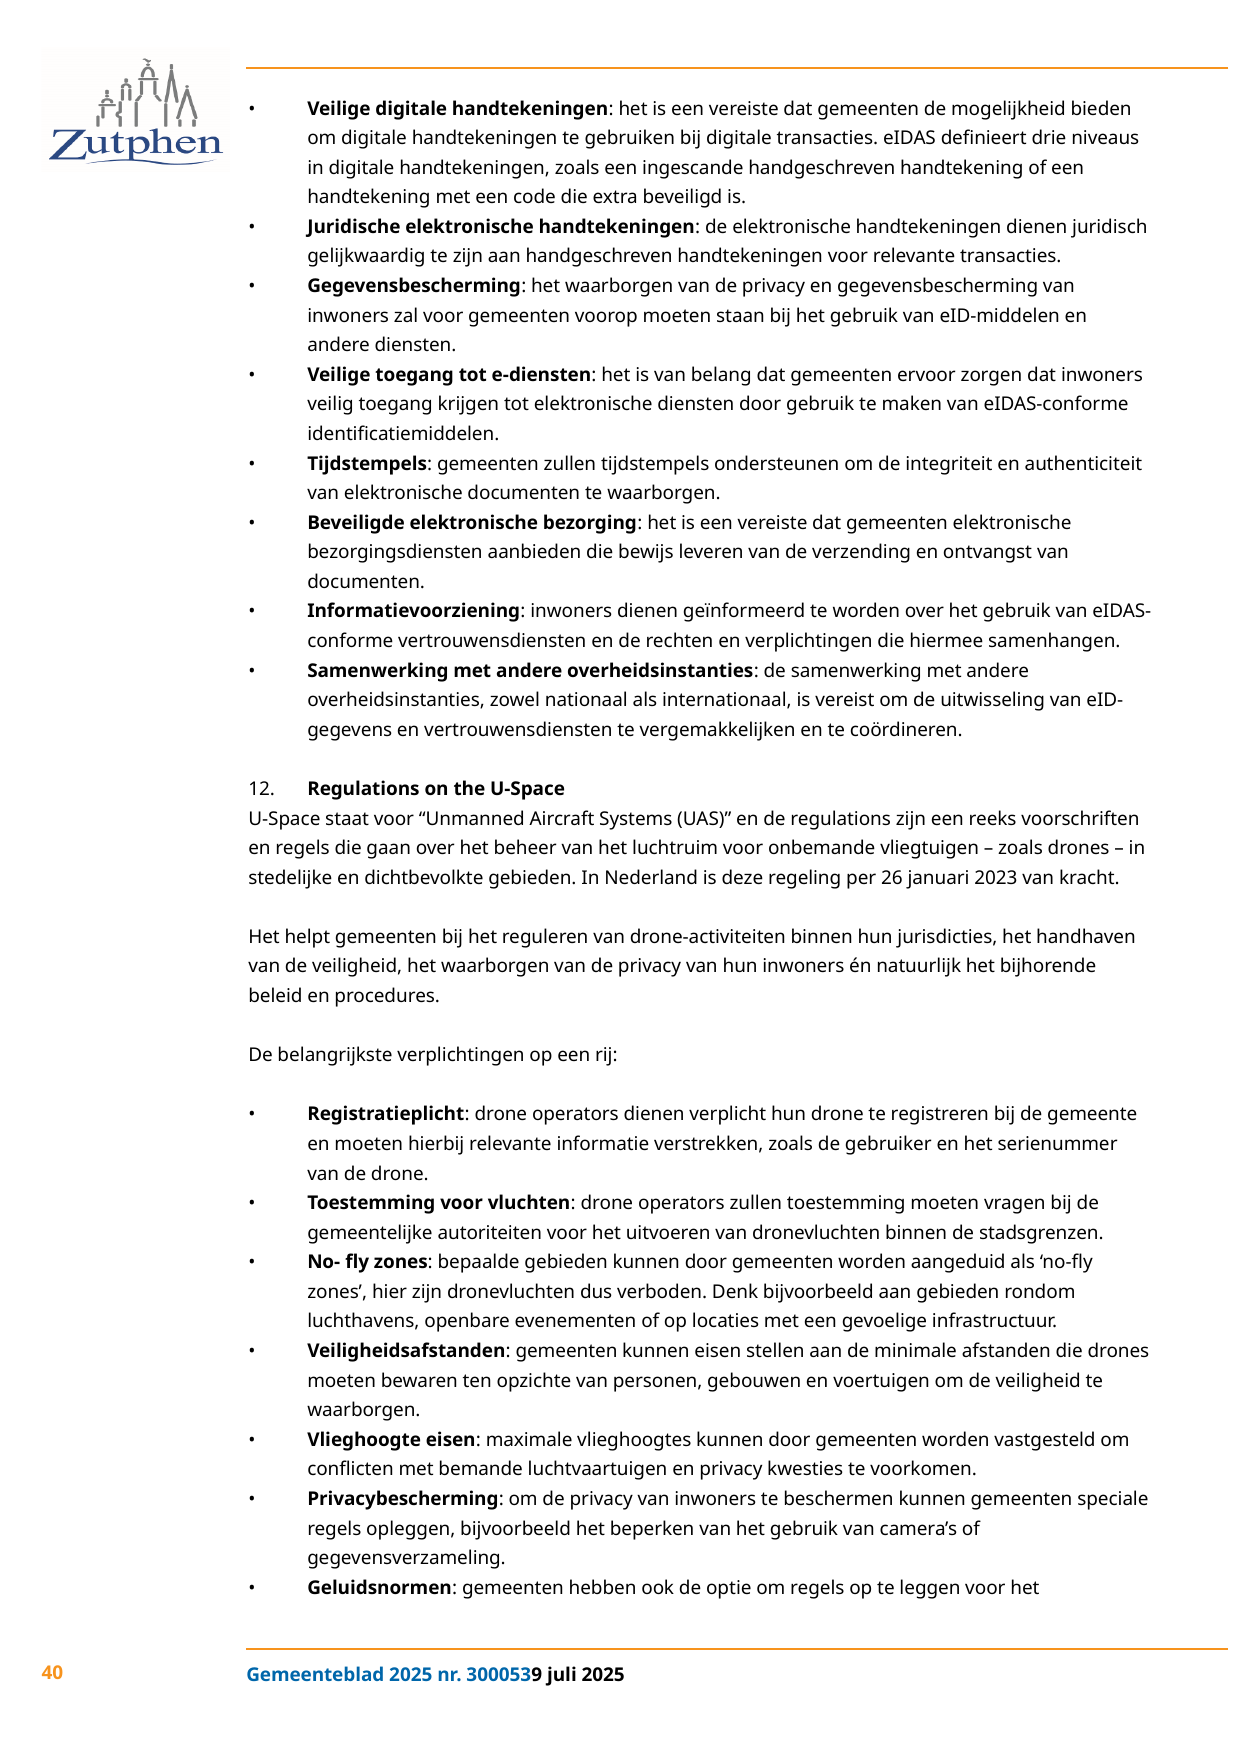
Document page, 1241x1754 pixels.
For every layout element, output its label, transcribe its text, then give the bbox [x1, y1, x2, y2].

list Toestemming voor vluchten: drone operators zullen toestemming moeten vragen bij de gemeentelijke autoriteiten voor het uitvoeren van dronevluchten binnen de stadsgrenzen. [248, 1189, 1152, 1245]
list Tijdstempels: gemeenten zullen tijdstempels ondersteunen om de integriteit en authenticiteit van elektronische documenten te waarborgen. [248, 450, 1152, 505]
list Vlieghoogte eisen: maximale vlieghoogtes kunnen door gemeenten worden vastgesteld om conflicten met bemande luchtvaartuigen en privacy kwesties te voorkomen. [248, 1426, 1152, 1481]
text U-Space staat voor “Unmanned Aircraft Systems (UAS)” en de regulations zijn een reeks voorschriften en regels die gaan over het beheer van het luchtruim voor onbemande vliegtuigen – zoals drones – in stedelijke en dichtbevolkte gebieden. In Nederland is deze regeling per 26 januari 2023 van kracht. [248, 805, 1152, 890]
text De belangrijkste verplichtingen op een rij: [248, 1041, 1152, 1067]
list Veiligheidsafstanden: gemeenten kunnen eisen stellen aan de minimale afstanden die drones moeten bewaren ten opzichte van personen, gebouwen en voertuigen om de veiligheid te waarborgen. [248, 1337, 1152, 1422]
list Veilige digitale handtekeningen: het is een vereiste dat gemeenten de mogelijkheid bieden om digitale handtekeningen te gebruiken bij digitale transacties. eIDAS definieert drie niveaus in digitale handtekeningen, zoals een ingescande handgeschreven handtekening of een handtekening met een code die extra beveiligd is. [248, 95, 1152, 209]
list Veilige toegang tot e-diensten: het is van belang dat gemeenten ervoor zorgen dat inwoners veilig toegang krijgen tot elektronische diensten door gebruik te maken van eIDAS-conforme identificatiemiddelen. [248, 361, 1152, 446]
picture [41, 47, 231, 172]
list Registratieplicht: drone operators dienen verplicht hun drone te registreren bij de gemeente en moeten hierbij relevante informatie verstrekken, zoals de gebruiker en het serienummer van de drone. [248, 1101, 1152, 1186]
list Regulations on the U-Space [248, 775, 1152, 801]
list No- fly zones: bepaalde gebieden kunnen door gemeenten worden aangeduid als ‘no-fly zones’, hier zijn dronevluchten dus verboden. Denk bijvoorbeeld aan gebieden rondom luchthavens, openbare evenementen of op locaties met een gevoelige infrastructuur. [248, 1248, 1152, 1333]
list Beveiligde elektronische bezorging: het is een vereiste dat gemeenten elektronische bezorgingsdiensten aanbieden die bewijs leveren van de verzending en ontvangst van documenten. [248, 509, 1152, 594]
text Het helpt gemeenten bij het reguleren van drone-activiteiten binnen hun jurisdicties, het handhaven van de veiligheid, het waarborgen van de privacy van hun inwoners én natuurlijk het bijhorende beleid en procedures. [248, 923, 1152, 1008]
list Gegevensbescherming: het waarborgen van de privacy en gegevensbescherming van inwoners zal voor gemeenten voorop moeten staan bij het gebruik van eID-middelen en andere diensten. [248, 272, 1152, 357]
list Samenwerking met andere overheidsinstanties: de samenwerking met andere overheidsinstanties, zowel nationaal als internationaal, is vereist om de uitwisseling van eID-gegevens en vertrouwensdiensten te vergemakkelijken en te coördineren. [248, 657, 1152, 742]
list Geluidsnormen: gemeenten hebben ook de optie om regels op te leggen voor het [248, 1574, 1152, 1600]
list Privacybescherming: om de privacy van inwoners te beschermen kunnen gemeenten speciale regels opleggen, bijvoorbeeld het beperken van het gebruik van camera’s of gegevensverzameling. [248, 1485, 1152, 1570]
list Informatievoorziening: inwoners dienen geïnformeerd te worden over het gebruik van eIDAS-conforme vertrouwensdiensten en de rechten en verplichtingen die hiermee samenhangen. [248, 598, 1152, 653]
list Juridische elektronische handtekeningen: de elektronische handtekeningen dienen juridisch gelijkwaardig te zijn aan handgeschreven handtekeningen voor relevante transacties. [248, 213, 1152, 268]
